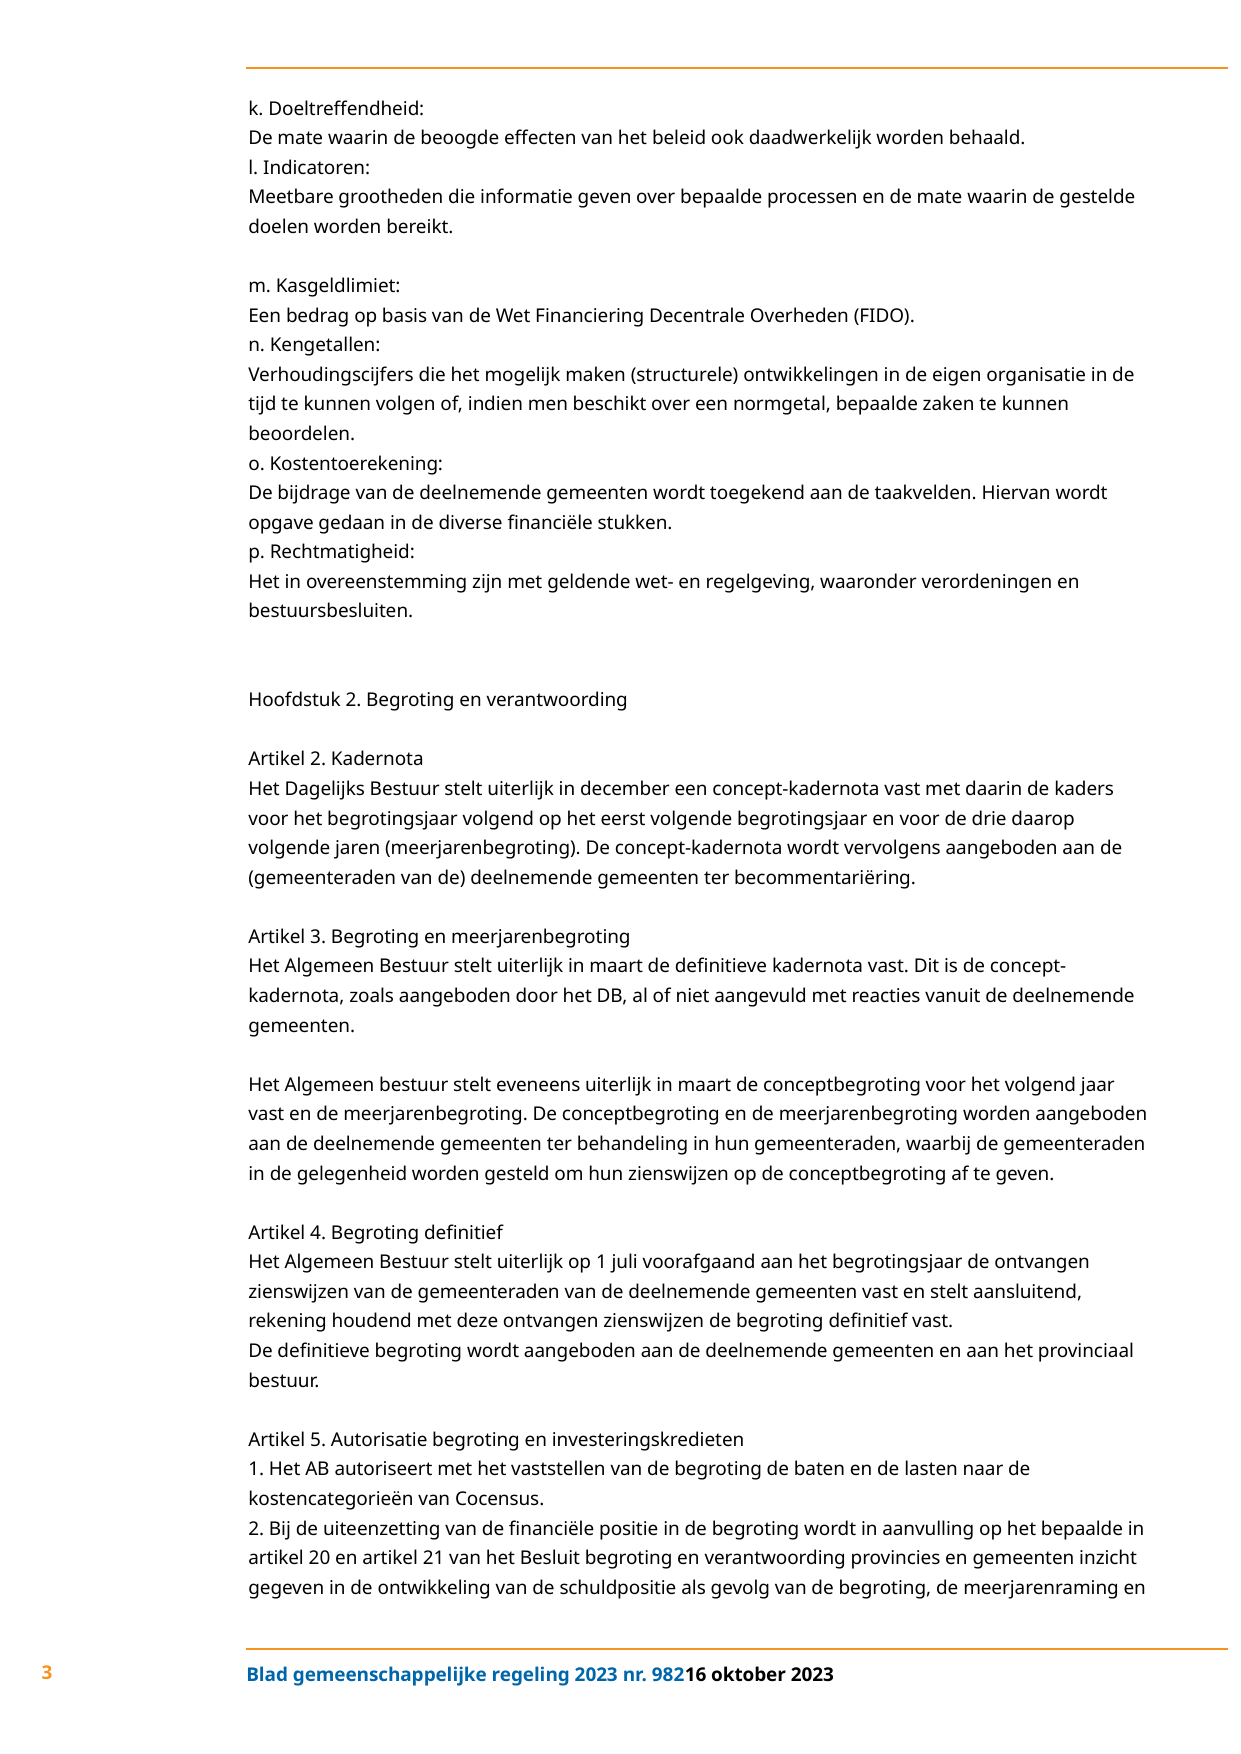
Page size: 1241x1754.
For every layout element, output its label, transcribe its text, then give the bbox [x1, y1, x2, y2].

text Meetbare grootheden die informatie geven over bepaalde processen en de mate waarin de gestelde doelen worden bereikt. [248, 183, 1152, 239]
picture [41, 47, 231, 172]
text Artikel 4. Begroting definitief [248, 1219, 1152, 1245]
text 1. Het AB autoriseert met het vaststellen van de begroting de baten en de lasten naar de kostencategorieën van Cocensus. [248, 1456, 1152, 1511]
text Het Algemeen bestuur stelt eveneens uiterlijk in maart de conceptbegroting voor het volgend jaar vast en de meerjarenbegroting. De conceptbegroting en de meerjarenbegroting worden aangeboden aan de deelnemende gemeenten ter behandeling in hun gemeenteraden, waarbij de gemeenteraden in de gelegenheid worden gesteld om hun zienswijzen op de conceptbegroting af te geven. [248, 1071, 1152, 1186]
text n. Kengetallen: [248, 331, 1152, 357]
text Artikel 5. Autorisatie begroting en investeringskredieten [248, 1426, 1152, 1452]
text Het Dagelijks Bestuur stelt uiterlijk in december een concept-kadernota vast met daarin de kaders voor het begrotingsjaar volgend op het eerst volgende begrotingsjaar en voor de drie daarop volgende jaren (meerjarenbegroting). De concept-kadernota wordt vervolgens aangeboden aan de (gemeenteraden van de) deelnemende gemeenten ter becommentariëring. [248, 775, 1152, 890]
text Hoofdstuk 2. Begroting en verantwoording [248, 686, 1152, 712]
text De definitieve begroting wordt aangeboden aan de deelnemende gemeenten en aan het provinciaal bestuur. [248, 1337, 1152, 1393]
text Het Algemeen Bestuur stelt uiterlijk op 1 juli voorafgaand aan het begrotingsjaar de ontvangen zienswijzen van de gemeenteraden van de deelnemende gemeenten vast en stelt aansluitend, rekening houdend met deze ontvangen zienswijzen de begroting definitief vast. [248, 1248, 1152, 1333]
text Artikel 3. Begroting en meerjarenbegroting [248, 923, 1152, 949]
text De bijdrage van de deelnemende gemeenten wordt toegekend aan de taakvelden. Hiervan wordt opgave gedaan in de diverse financiële stukken. [248, 479, 1152, 535]
text l. Indicatoren: [248, 154, 1152, 180]
text k. Doeltreffendheid: [248, 95, 1152, 121]
text 2. Bij de uiteenzetting van de financiële positie in de begroting wordt in aanvulling op het bepaalde in artikel 20 en artikel 21 van het Besluit begroting en verantwoording provincies en gemeenten inzicht gegeven in de ontwikkeling van de schuldpositie als gevolg van de begroting, de meerjarenraming en [248, 1515, 1152, 1600]
text De mate waarin de beoogde effecten van het beleid ook daadwerkelijk worden behaald. [248, 124, 1152, 150]
text o. Kostentoerekening: [248, 450, 1152, 476]
text Verhoudingscijfers die het mogelijk maken (structurele) ontwikkelingen in de eigen organisatie in de tijd te kunnen volgen of, indien men beschikt over een normgetal, bepaalde zaken te kunnen beoordelen. [248, 361, 1152, 446]
text Een bedrag op basis van de Wet Financiering Decentrale Overheden (FIDO). [248, 302, 1152, 328]
text Het in overeenstemming zijn met geldende wet- en regelgeving, waaronder verordeningen en bestuursbesluiten. [248, 568, 1152, 623]
text p. Rechtmatigheid: [248, 538, 1152, 564]
text m. Kasgeldlimiet: [248, 272, 1152, 298]
text Het Algemeen Bestuur stelt uiterlijk in maart de definitieve kadernota vast. Dit is de concept-kadernota, zoals aangeboden door het DB, al of niet aangevuld met reacties vanuit de deelnemende gemeenten. [248, 953, 1152, 1038]
text Artikel 2. Kadernota [248, 746, 1152, 771]
